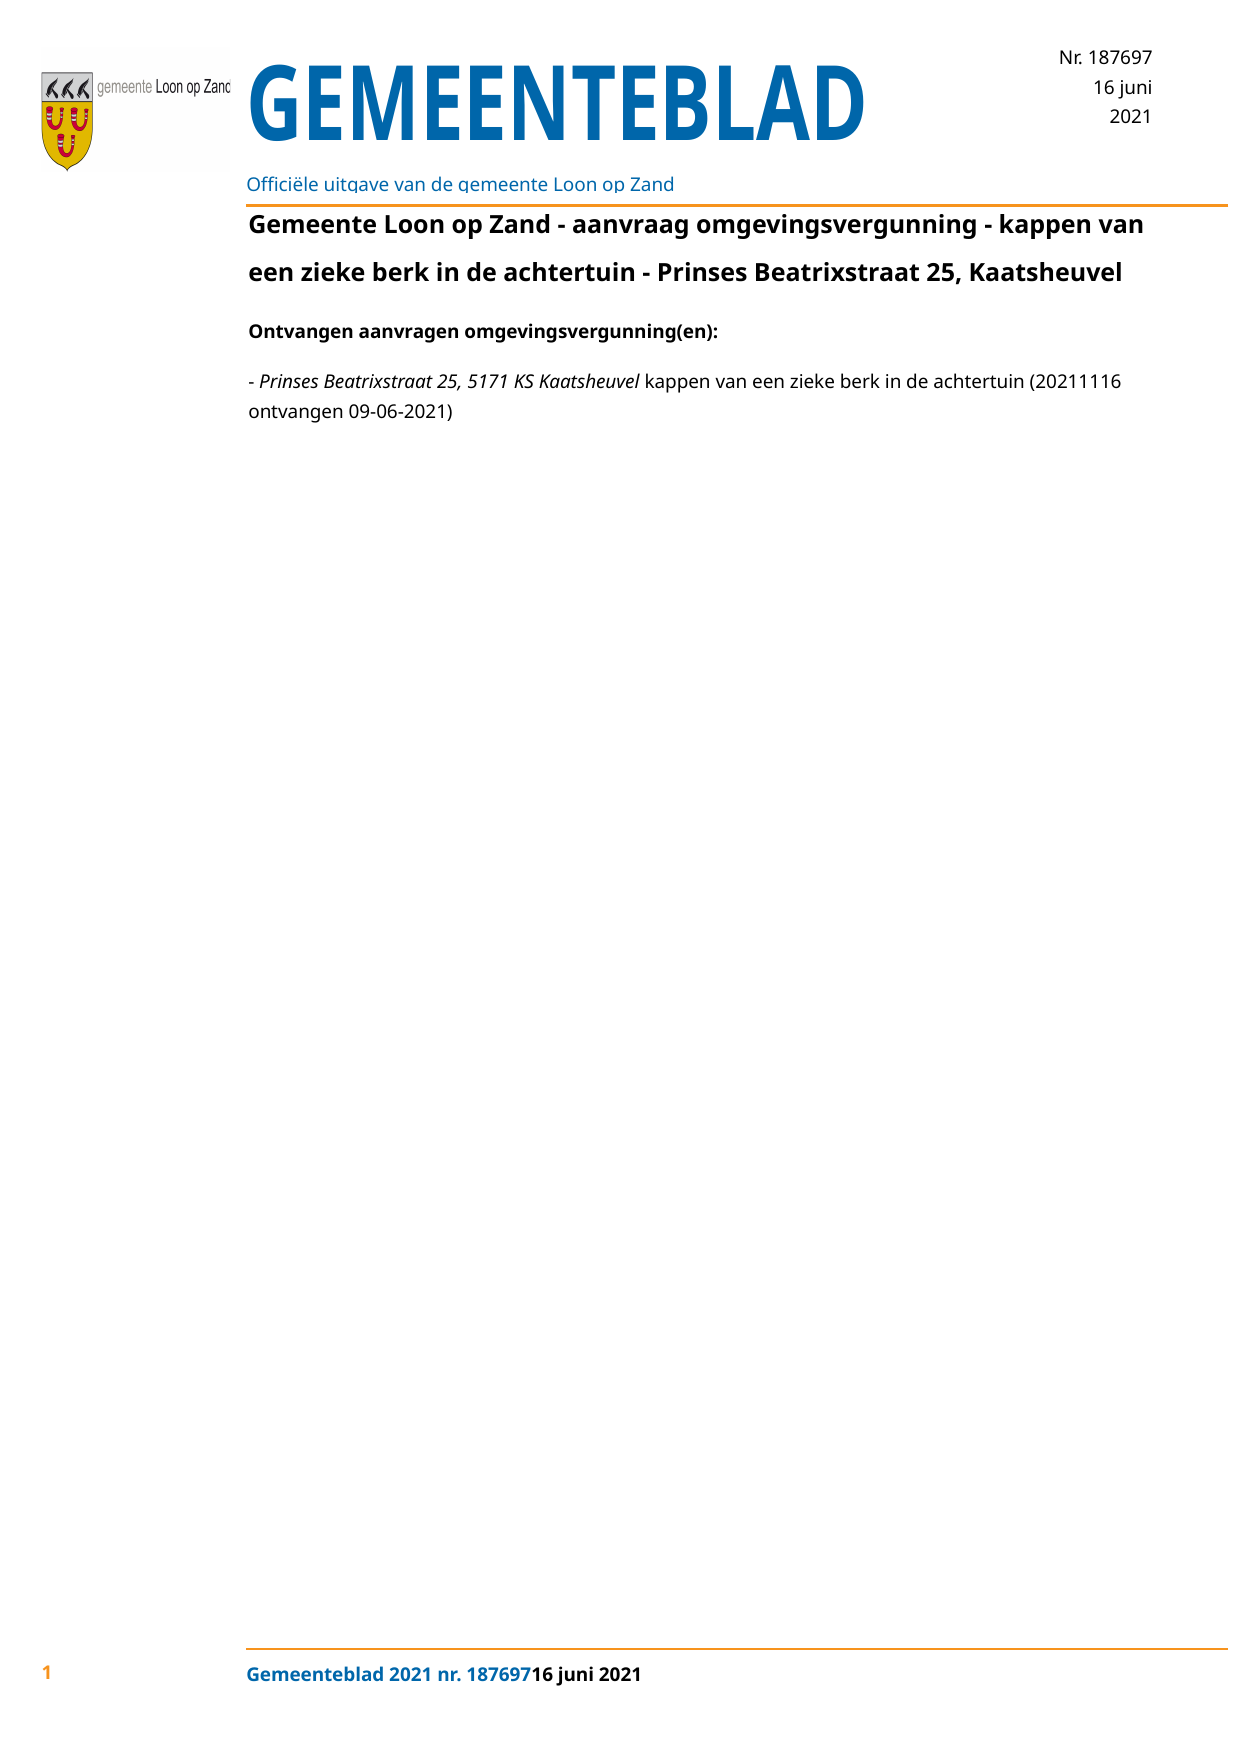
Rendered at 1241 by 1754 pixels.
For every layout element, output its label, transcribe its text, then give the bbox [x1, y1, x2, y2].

picture [41, 47, 231, 172]
text Gemeente Loon op Zand - aanvraag omgevingsvergunning - kappen van een zieke berk in de achtertuin - Prinses Beatrixstraat 25, Kaatsheuvel [248, 207, 1152, 288]
text Ontvangen aanvragen omgevingsvergunning(en): [248, 318, 1152, 344]
text - Prinses Beatrixstraat 25, 5171 KS Kaatsheuvel kappen van een zieke berk in de achtertuin (20211116 ontvangen 09-06-2021) [248, 368, 1152, 424]
